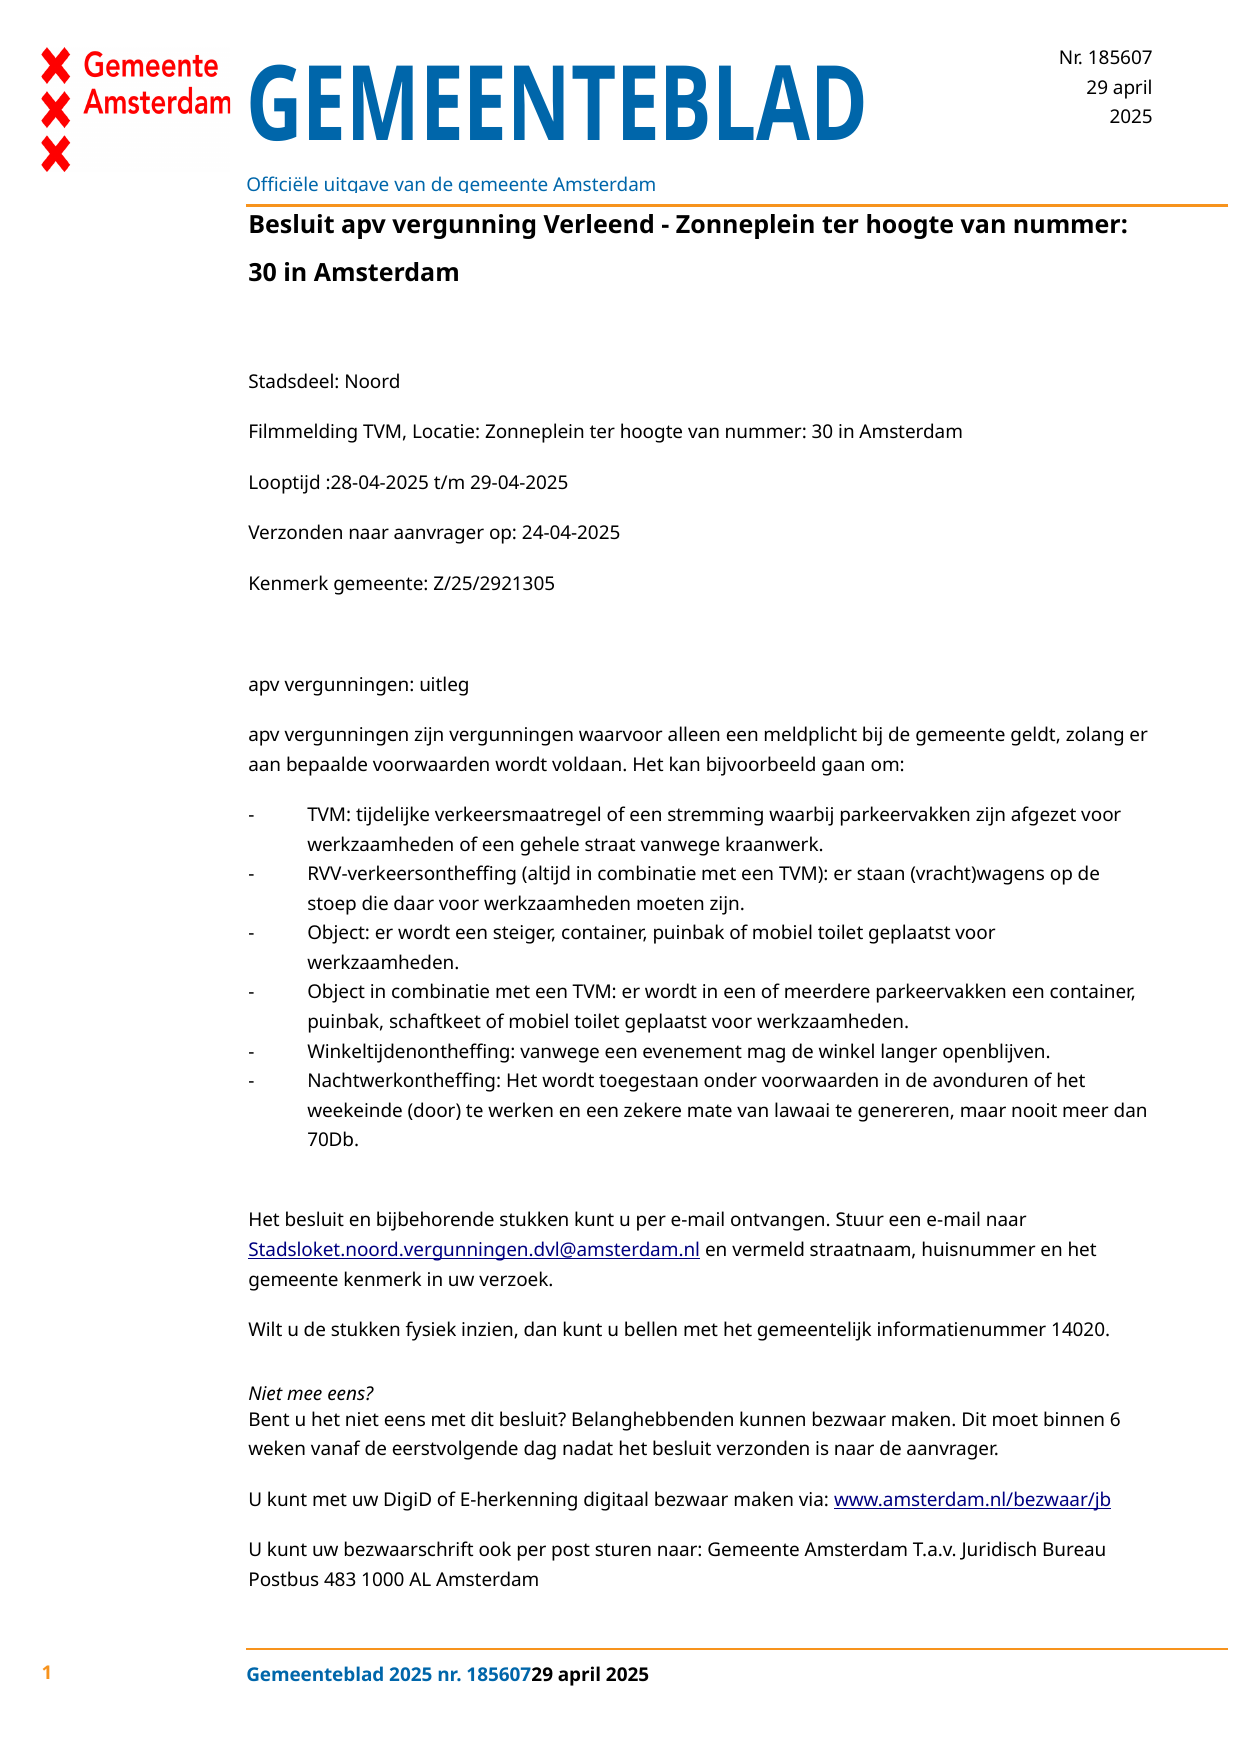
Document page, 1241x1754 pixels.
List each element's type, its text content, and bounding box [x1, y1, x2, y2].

text Niet mee eens? [248, 1380, 1152, 1406]
list TVM: tijdelijke verkeersmaatregel of een stremming waarbij parkeervakken zijn afgezet voor werkzaamheden of een gehele straat vanwege kraanwerk. [248, 801, 1152, 857]
picture [41, 47, 231, 172]
text Besluit apv vergunning Verleend - Zonneplein ter hoogte van nummer: 30 in Amsterdam [248, 207, 1152, 288]
text Kenmerk gemeente: Z/25/2921305 [248, 570, 1152, 596]
text apv vergunningen zijn vergunningen waarvoor alleen een meldplicht bij de gemeente geldt, zolang er aan bepaalde voorwaarden wordt voldaan. Het kan bijvoorbeeld gaan om: [248, 721, 1152, 777]
text Wilt u de stukken fysiek inzien, dan kunt u bellen met het gemeentelijk informatienummer 14020. [248, 1316, 1152, 1342]
list Nachtwerkontheffing: Het wordt toegestaan onder voorwaarden in de avonduren of het weekeinde (door) te werken en een zekere mate van lawaai te genereren, maar nooit meer dan 70Db. [248, 1067, 1152, 1152]
text Het besluit en bijbehorende stukken kunt u per e-mail ontvangen. Stuur een e-mail naar Stadsloket.noord.vergunningen.dvl@amsterdam.nl en vermeld straatnaam, huisnummer en het gemeente kenmerk in uw verzoek. [248, 1207, 1152, 1292]
list RVV-verkeersontheffing (altijd in combinatie met een TVM): er staan (vracht)wagens op de stoep die daar voor werkzaamheden moeten zijn. [248, 860, 1152, 916]
text U kunt uw bezwaarschrift ook per post sturen naar: Gemeente Amsterdam T.a.v. Juridisch Bureau Postbus 483 1000 AL Amsterdam [248, 1536, 1152, 1592]
text Verzonden naar aanvrager op: 24-04-2025 [248, 519, 1152, 545]
text Bent u het niet eens met dit besluit? Belanghebbenden kunnen bezwaar maken. Dit moet binnen 6 weken vanaf de eerstvolgende dag nadat het besluit verzonden is naar de aanvrager. [248, 1406, 1152, 1461]
list Winkeltijdenontheffing: vanwege een evenement mag de winkel langer openblijven. [248, 1038, 1152, 1064]
text apv vergunningen: uitleg [248, 671, 1152, 697]
list Object in combinatie met een TVM: er wordt in een of meerdere parkeervakken een container, puinbak, schaftkeet of mobiel toilet geplaatst voor werkzaamheden. [248, 979, 1152, 1034]
list Object: er wordt een steiger, container, puinbak of mobiel toilet geplaatst voor werkzaamheden. [248, 919, 1152, 975]
text Looptijd :28-04-2025 t/m 29-04-2025 [248, 469, 1152, 495]
text Filmmelding TVM, Locatie: Zonneplein ter hoogte van nummer: 30 in Amsterdam [248, 419, 1152, 444]
text Stadsdeel: Noord [248, 368, 1152, 394]
text U kunt met uw DigiD of E-herkenning digitaal bezwaar maken via: www.amsterdam.nl/bezwaar/jb [248, 1486, 1152, 1512]
